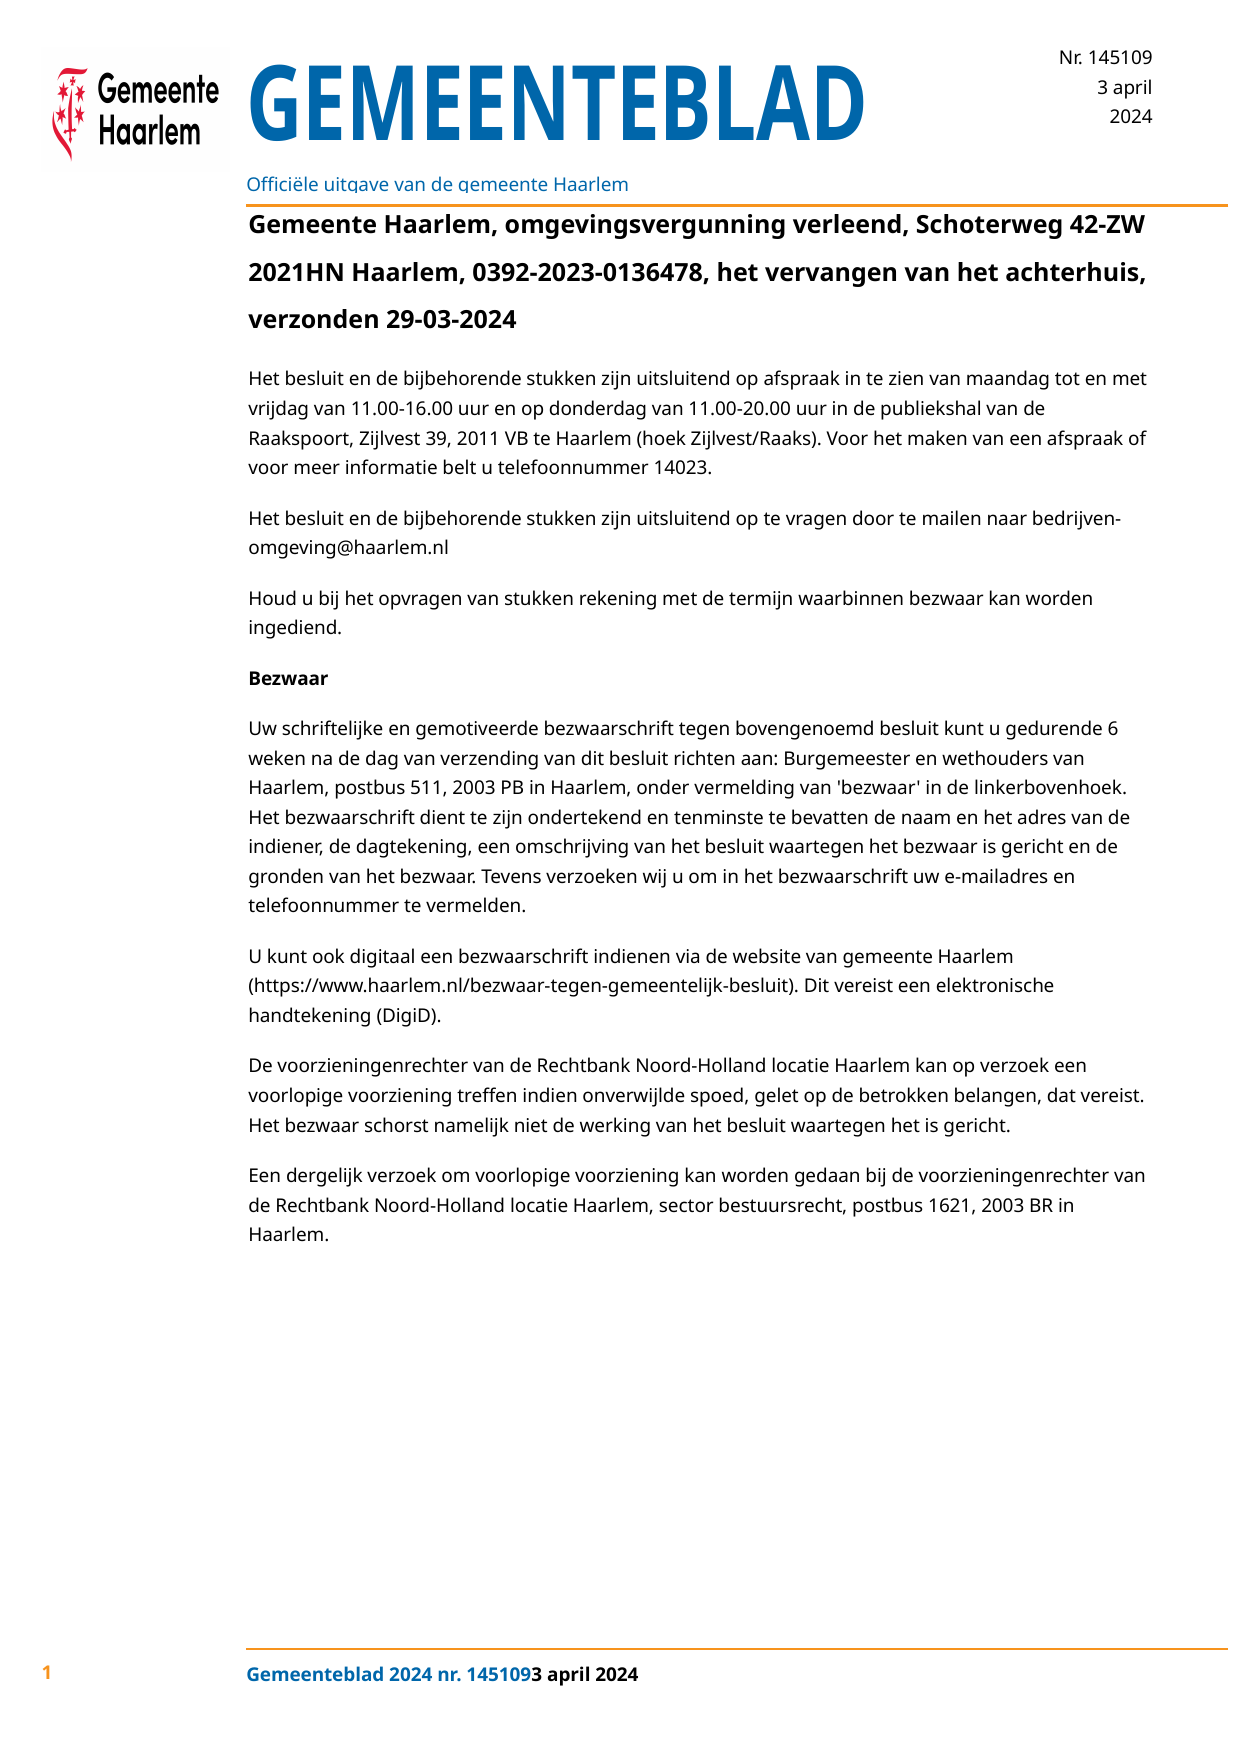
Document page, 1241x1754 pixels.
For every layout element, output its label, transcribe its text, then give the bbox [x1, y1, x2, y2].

text De voorzieningenrechter van de Rechtbank Noord-Holland locatie Haarlem kan op verzoek een voorlopige voorziening treffen indien onverwijlde spoed, gelet op de betrokken belangen, dat vereist. Het bezwaar schorst namelijk niet de werking van het besluit waartegen het is gericht. [248, 1053, 1152, 1137]
text Het besluit en de bijbehorende stukken zijn uitsluitend op te vragen door te mailen naar bedrijven-omgeving@haarlem.nl [248, 505, 1152, 560]
text Houd u bij het opvragen van stukken rekening met de termijn waarbinnen bezwaar kan worden ingediend. [248, 585, 1152, 640]
text Het besluit en de bijbehorende stukken zijn uitsluitend op afspraak in te zien van maandag tot en met vrijdag van 11.00-16.00 uur en op donderdag van 11.00-20.00 uur in de publiekshal van de Raakspoort, Zijlvest 39, 2011 VB te Haarlem (hoek Zijlvest/Raaks). Voor het maken van een afspraak of voor meer informatie belt u telefoonnummer 14023. [248, 366, 1152, 480]
text U kunt ook digitaal een bezwaarschrift indienen via de website van gemeente Haarlem (https://www.haarlem.nl/bezwaar-tegen-gemeentelijk-besluit). Dit vereist een elektronische handtekening (DigiD). [248, 943, 1152, 1028]
text Bezwaar [248, 665, 1152, 690]
text Uw schriftelijke en gemotiveerde bezwaarschrift tegen bovengenoemd besluit kunt u gedurende 6 weken na de dag van verzending van dit besluit richten aan: Burgemeester en wethouders van Haarlem, postbus 511, 2003 PB in Haarlem, onder vermelding van 'bezwaar' in de linkerbovenhoek. Het bezwaarschrift dient te zijn ondertekend en tenminste te bevatten de naam en het adres van de indiener, de dagtekening, een omschrijving van het besluit waartegen het bezwaar is gericht en de gronden van het bezwaar. Tevens verzoeken wij u om in het bezwaarschrift uw e-mailadres en telefoonnummer te vermelden. [248, 715, 1152, 918]
text Een dergelijk verzoek om voorlopige voorziening kan worden gedaan bij de voorzieningenrechter van de Rechtbank Noord-Holland locatie Haarlem, sector bestuursrecht, postbus 1621, 2003 BR in Haarlem. [248, 1162, 1152, 1247]
picture [41, 47, 231, 172]
text Gemeente Haarlem, omgevingsvergunning verleend, Schoterweg 42-ZW 2021HN Haarlem, 0392-2023-0136478, het vervangen van het achterhuis, verzonden 29-03-2024 [248, 207, 1152, 336]
